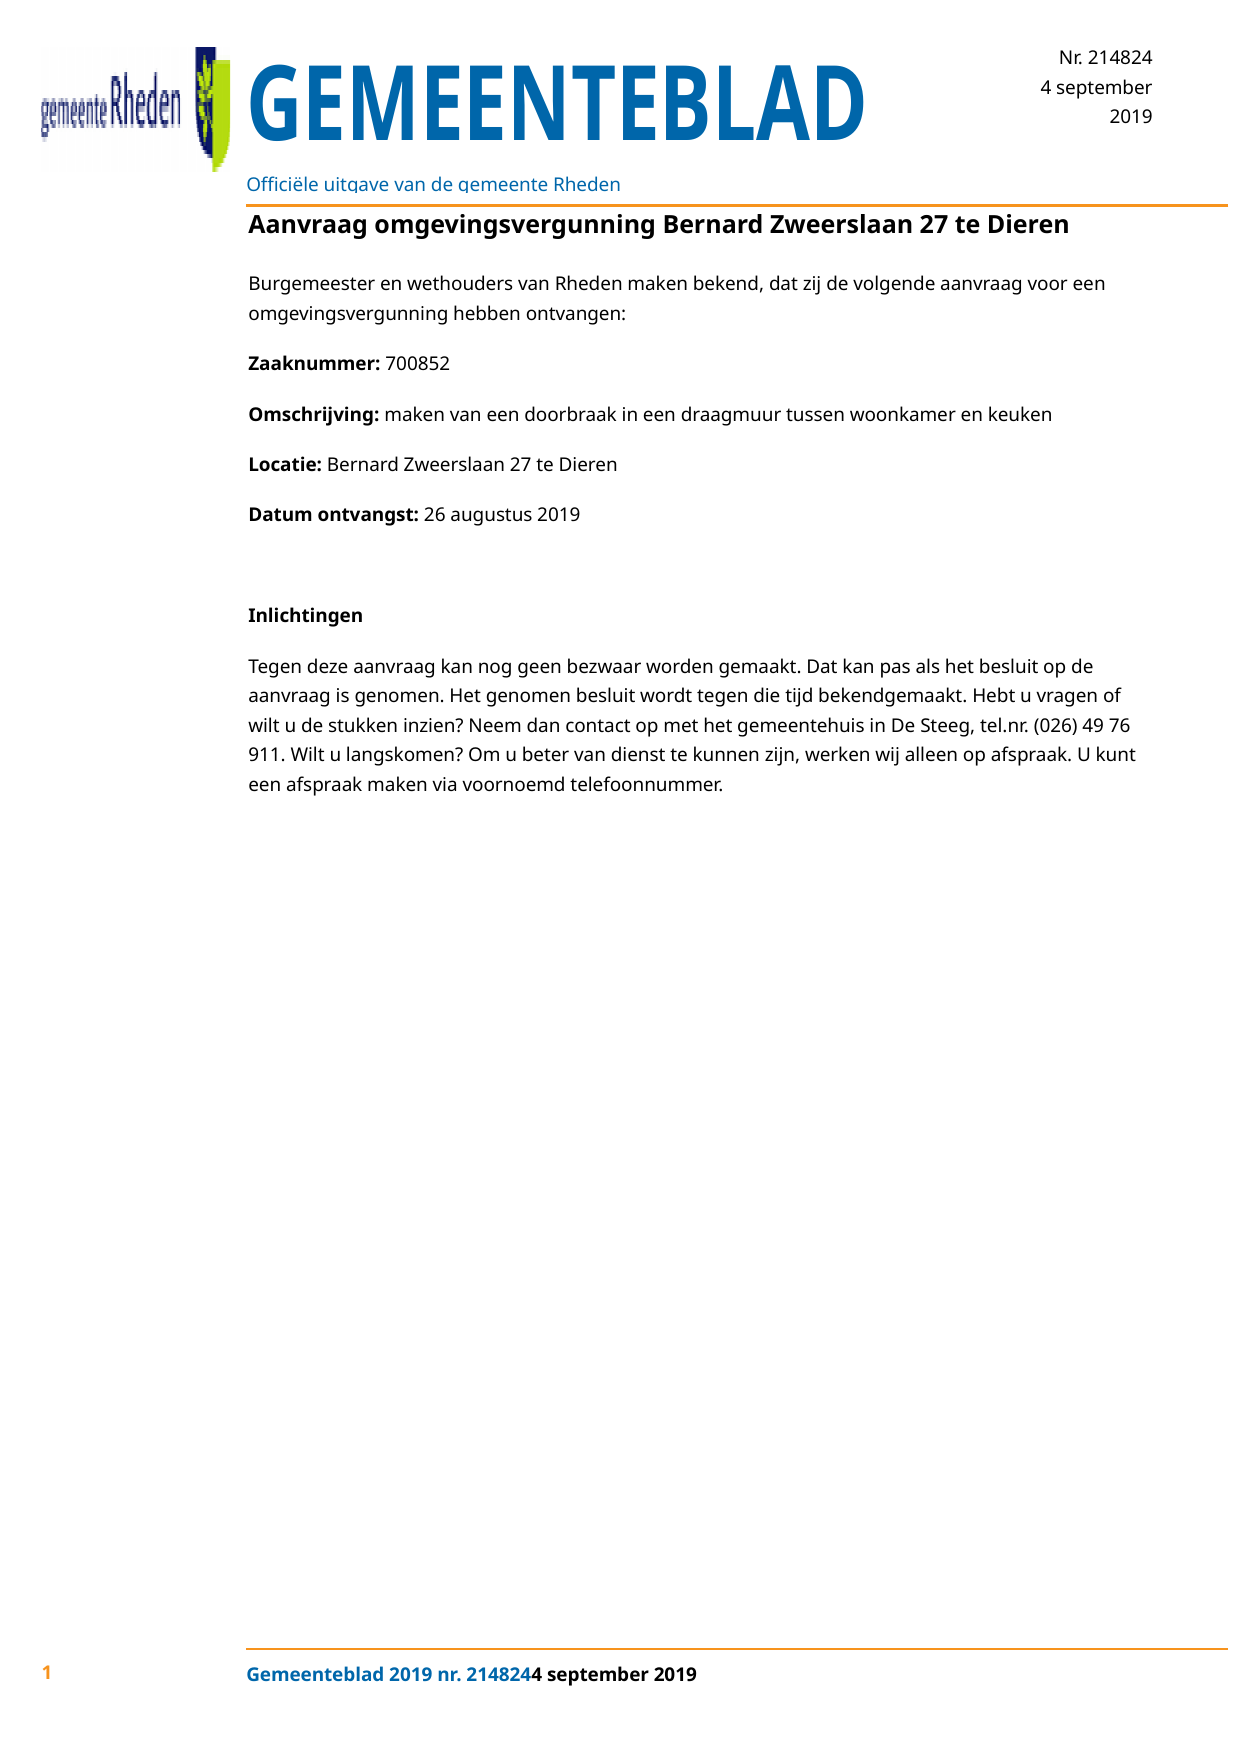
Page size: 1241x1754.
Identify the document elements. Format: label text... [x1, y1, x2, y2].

text Zaaknummer: 700852 [248, 350, 1152, 376]
text Aanvraag omgevingsvergunning Bernard Zweerslaan 27 te Dieren [248, 207, 1152, 241]
text Burgemeester en wethouders van Rheden maken bekend, dat zij de volgende aanvraag voor een omgevingsvergunning hebben ontvangen: [248, 270, 1152, 326]
text Inlichtingen [248, 602, 1152, 628]
text Tegen deze aanvraag kan nog geen bezwaar worden gemaakt. Dat kan pas als het besluit op de aanvraag is genomen. Het genomen besluit wordt tegen die tijd bekendgemaakt. Hebt u vragen of wilt u de stukken inzien? Neem dan contact op met het gemeentehuis in De Steeg, tel.nr. (026) 49 76 911. Wilt u langskomen? Om u beter van dienst te kunnen zijn, werken wij alleen op afspraak. U kunt een afspraak maken via voornoemd telefoonnummer. [248, 653, 1152, 797]
text Locatie: Bernard Zweerslaan 27 te Dieren [248, 451, 1152, 477]
picture [41, 47, 231, 172]
text Omschrijving: maken van een doorbraak in een draagmuur tussen woonkamer en keuken [248, 401, 1152, 426]
text Datum ontvangst: 26 augustus 2019 [248, 502, 1152, 527]
